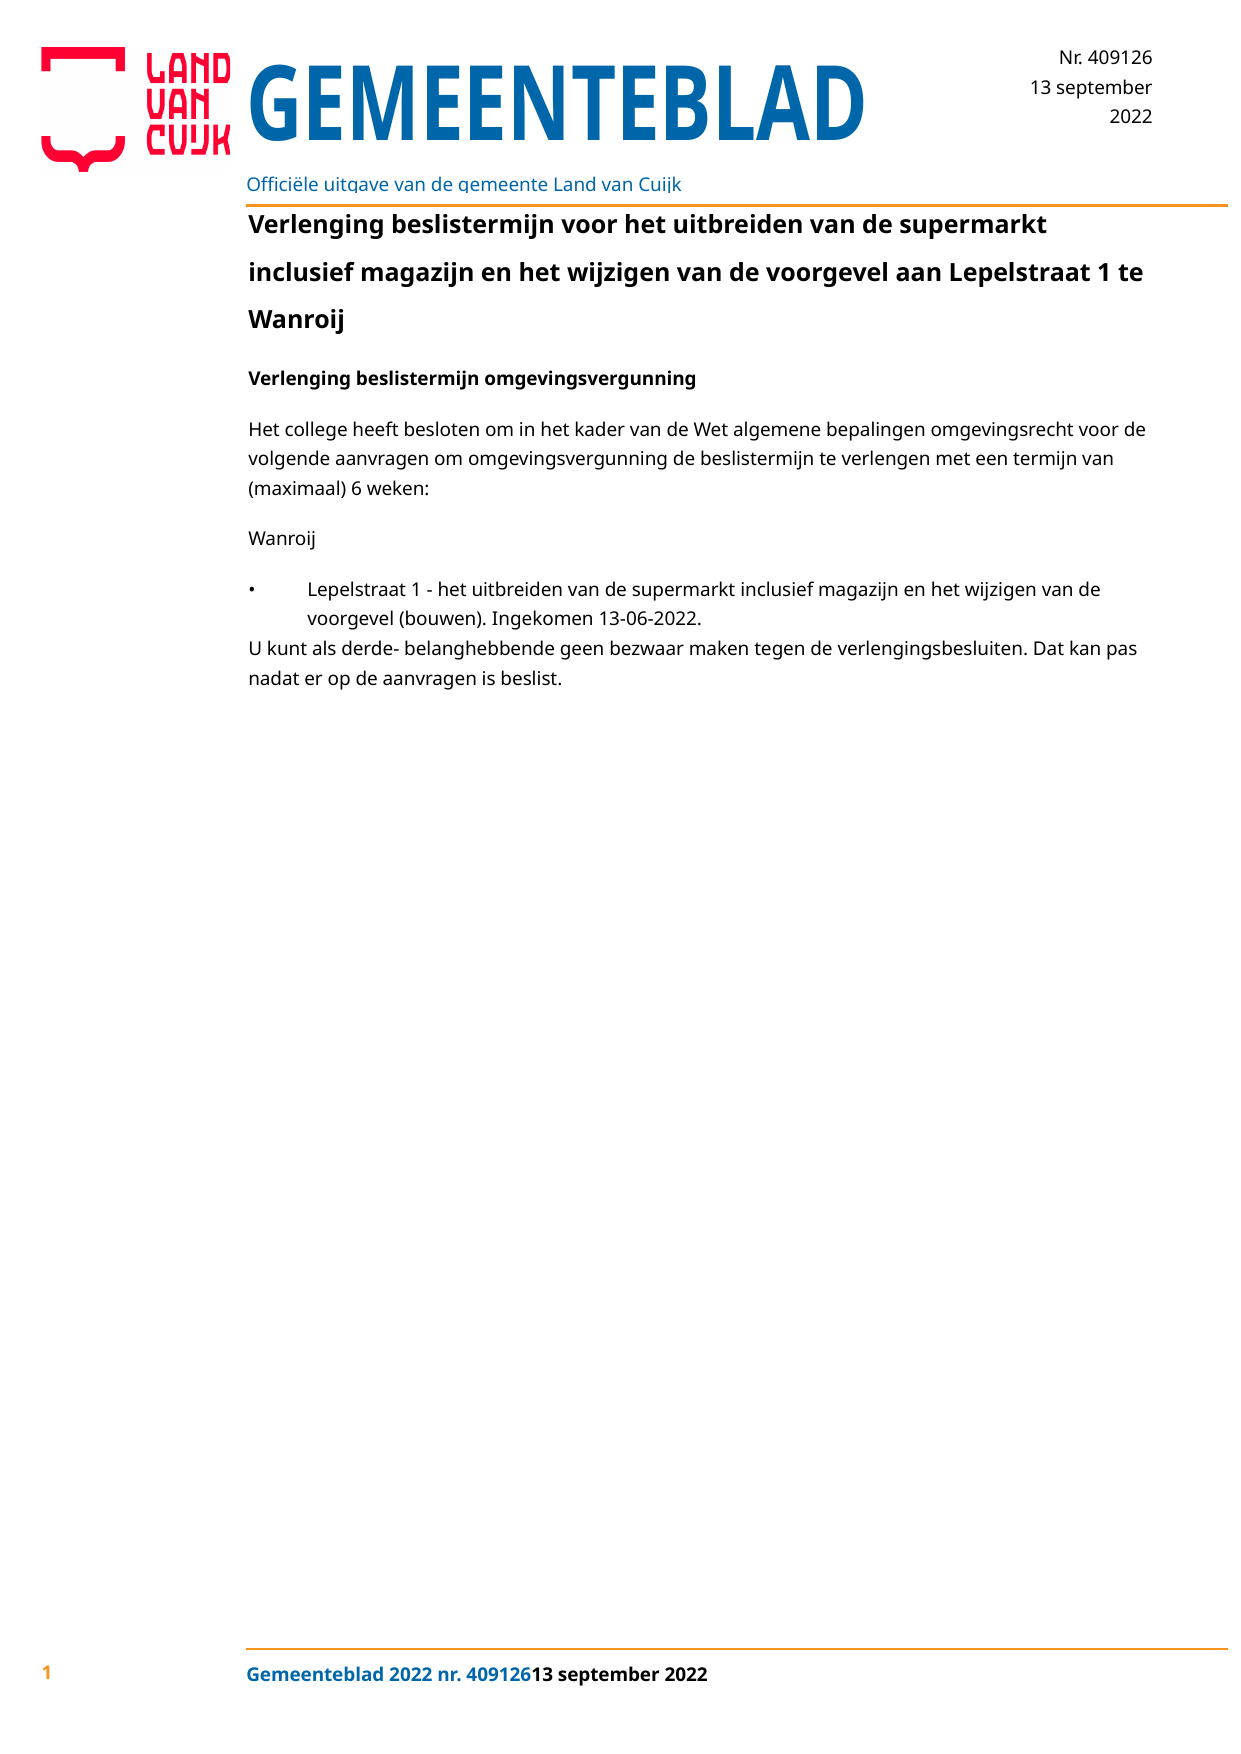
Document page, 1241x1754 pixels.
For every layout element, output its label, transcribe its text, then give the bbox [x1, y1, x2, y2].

picture [41, 47, 231, 172]
text Verlenging beslistermijn voor het uitbreiden van de supermarkt inclusief magazijn en het wijzigen van de voorgevel aan Lepelstraat 1 te Wanroij [248, 207, 1152, 336]
text U kunt als derde- belanghebbende geen bezwaar maken tegen de verlengingsbesluiten. Dat kan pas nadat er op de aanvragen is beslist. [248, 635, 1152, 690]
list Lepelstraat 1 - het uitbreiden van de supermarkt inclusief magazijn en het wijzigen van de voorgevel (bouwen). Ingekomen 13-06-2022. [248, 576, 1152, 631]
text Het college heeft besloten om in het kader van de Wet algemene bepalingen omgevingsrecht voor de volgende aanvragen om omgevingsvergunning de beslistermijn te verlengen met een termijn van (maximaal) 6 weken: [248, 416, 1152, 501]
text Wanroij [248, 526, 1152, 551]
text Verlenging beslistermijn omgevingsvergunning [248, 366, 1152, 391]
